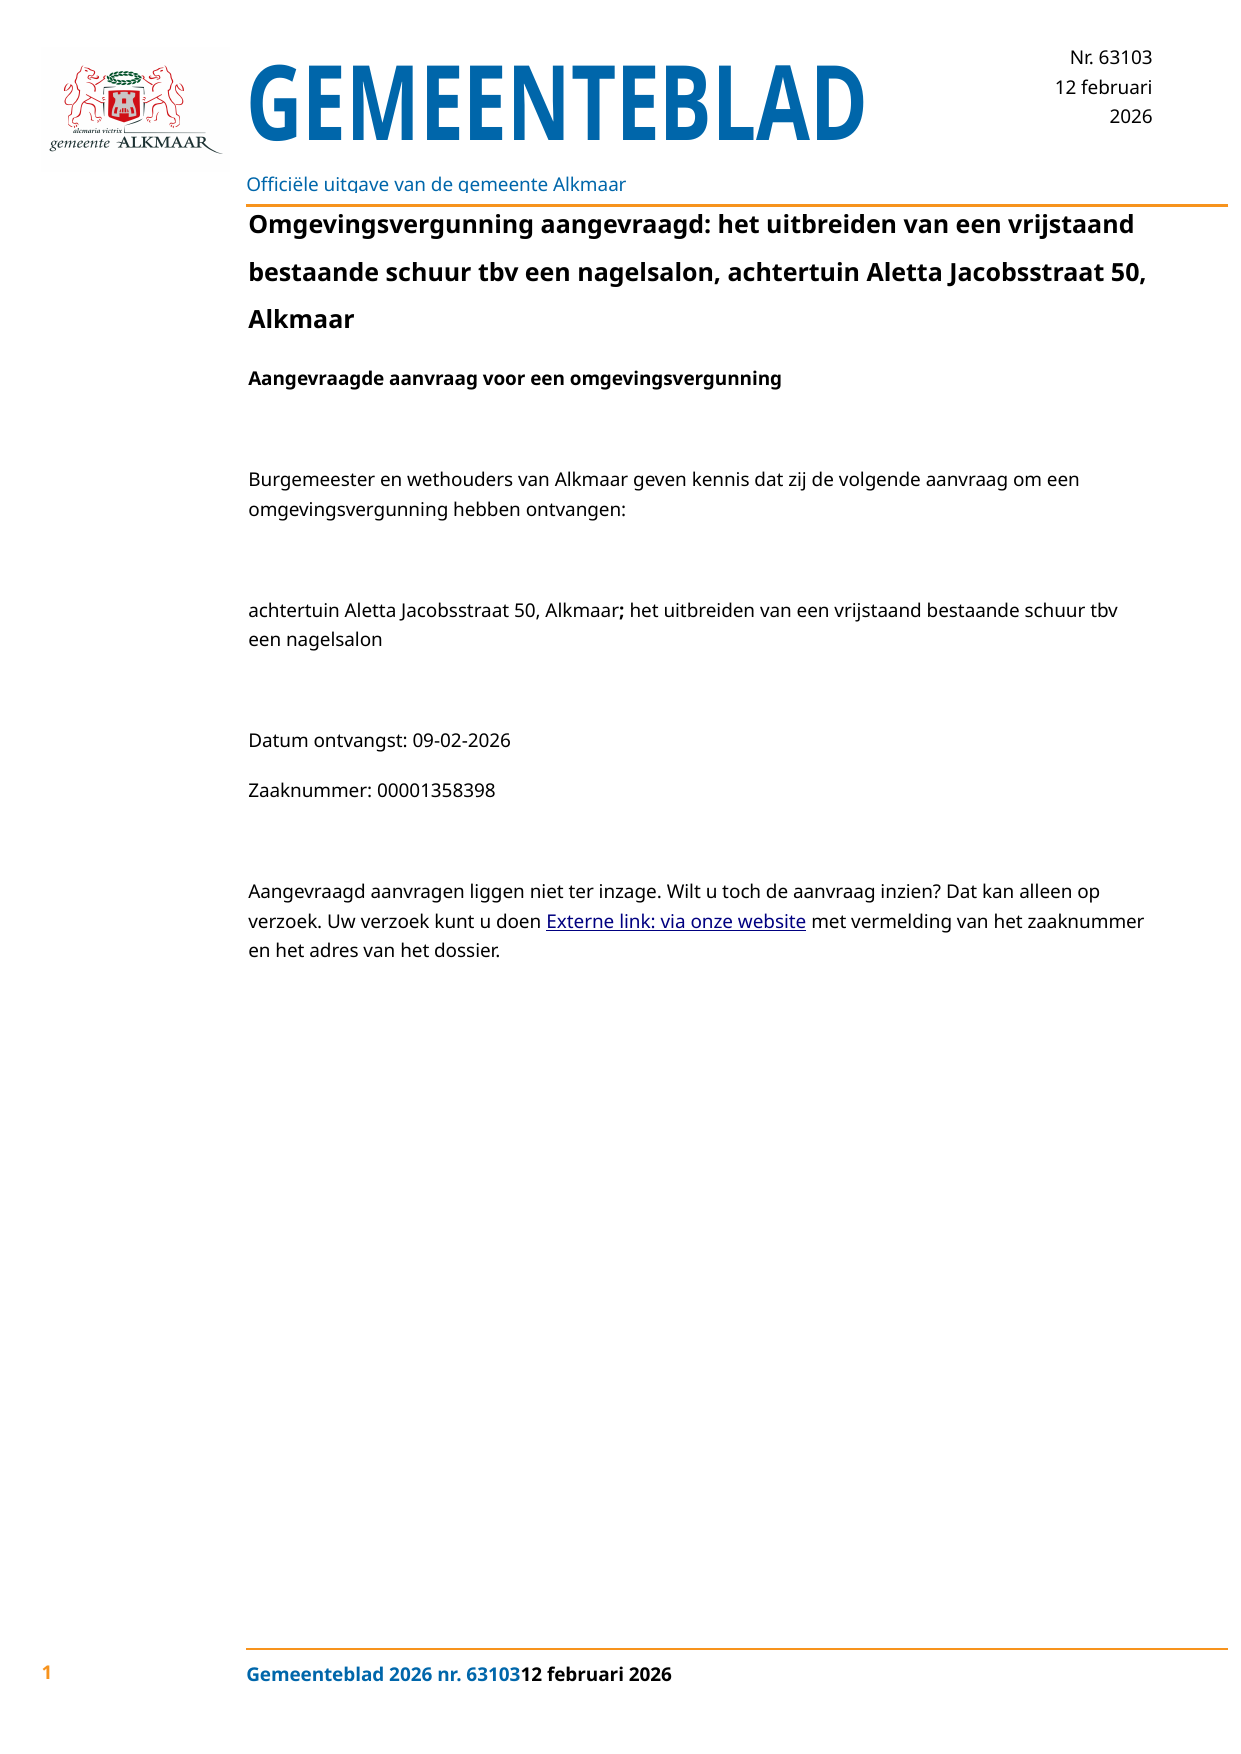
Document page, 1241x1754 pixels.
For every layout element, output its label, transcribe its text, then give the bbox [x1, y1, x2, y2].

text achtertuin Aletta Jacobsstraat 50, Alkmaar; het uitbreiden van een vrijstaand bestaande schuur tbv een nagelsalon [248, 597, 1152, 652]
text Omgevingsvergunning aangevraagd: het uitbreiden van een vrijstaand bestaande schuur tbv een nagelsalon, achtertuin Aletta Jacobsstraat 50, Alkmaar [248, 207, 1152, 336]
text Burgemeester en wethouders van Alkmaar geven kennis dat zij de volgende aanvraag om een omgevingsvergunning hebben ontvangen: [248, 466, 1152, 522]
text Aangevraagde aanvraag voor een omgevingsvergunning [248, 366, 1152, 391]
text Datum ontvangst: 09-02-2026 [248, 727, 1152, 753]
picture [41, 47, 231, 172]
text Zaaknummer: 00001358398 [248, 778, 1152, 803]
text Aangevraagd aanvragen liggen niet ter inzage. Wilt u toch de aanvraag inzien? Dat kan alleen op verzoek. Uw verzoek kunt u doen Externe link: via onze website met vermelding van het zaaknummer en het adres van het dossier. [248, 878, 1152, 963]
